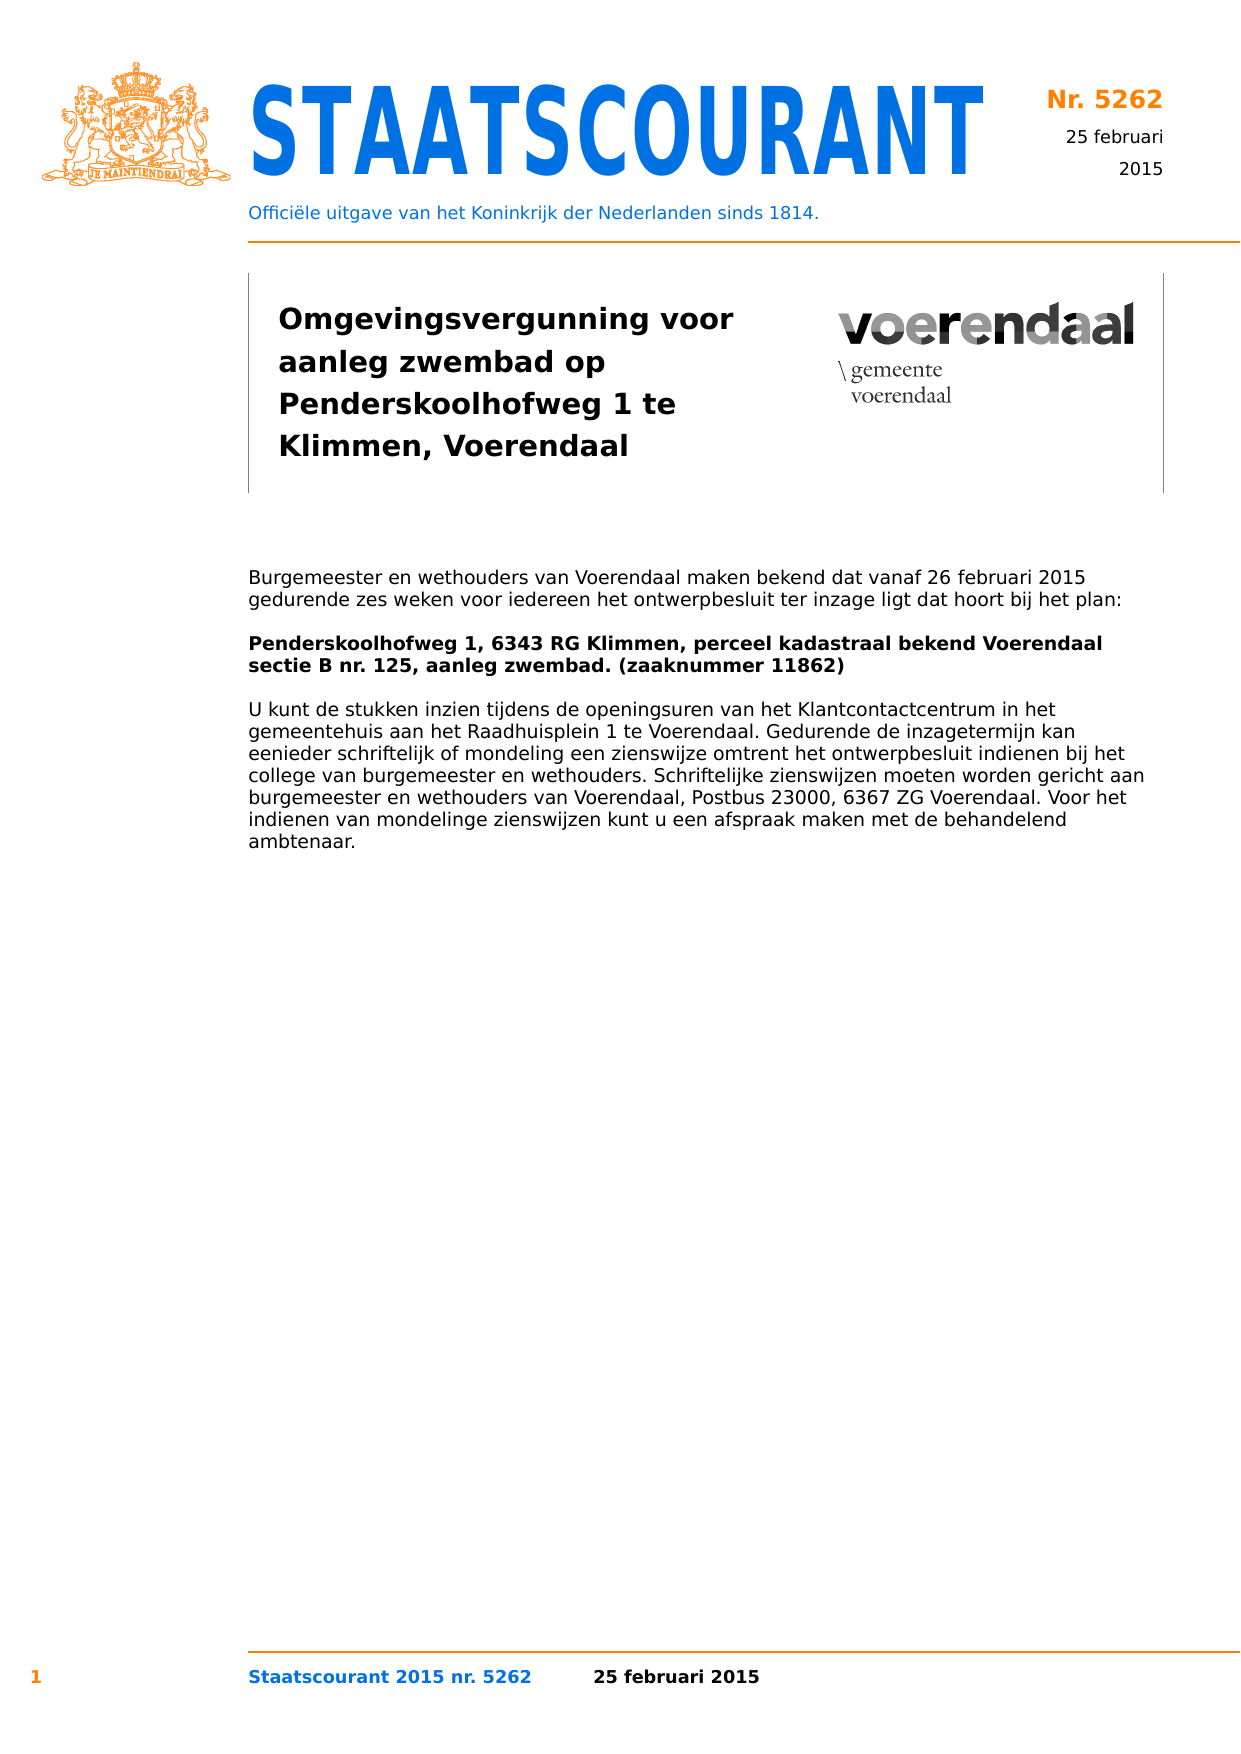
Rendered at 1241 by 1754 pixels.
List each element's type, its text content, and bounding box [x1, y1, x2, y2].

picture [41, 62, 231, 186]
text Penderskoolhofweg 1, 6343 RG Klimmen, perceel kadastraal bekend Voerendaal sectie B nr. 125, aanleg zwembad. (zaaknummer 11862) [248, 633, 1163, 677]
table_header Nr. 5262 [998, 62, 1240, 121]
picture [838, 302, 1134, 403]
text U kunt de stukken inzien tijdens de openingsuren van het Klantcontactcentrum in het gemeentehuis aan het Raadhuisplein 1 te Voerendaal. Gedurende de inzagetermijn kan eenieder schriftelijk of mondeling een zienswijze omtrent het ontwerpbesluit indienen bij het college van burgemeester en wethouders. Schriftelijke zienswijzen moeten worden gericht aan burgemeester en wethouders van Voerendaal, Postbus 23000, 6367 ZG Voerendaal. Voor het indienen van mondelinge zienswijzen kunt u een afspraak maken met de behandelend ambtenaar. [248, 699, 1163, 853]
table_header STAATSCOURANT [248, 62, 998, 203]
table_cell 2015 [998, 153, 1240, 203]
text Burgemeester en wethouders van Voerendaal maken bekend dat vanaf 26 februari 2015 gedurende zes weken voor iedereen het ontwerpbesluit ter inzage ligt dat hoort bij het plan: [248, 567, 1163, 611]
table_cell Officiële uitgave van het Koninkrijk der Nederlanden sinds 1814. [248, 203, 1240, 241]
subtitle Omgevingsvergunning voor aanleg zwembad op Penderskoolhofweg 1 te Klimmen, Voerendaal [249, 273, 1163, 493]
table_cell 25 februari [998, 121, 1240, 153]
table_header [25, 62, 248, 241]
